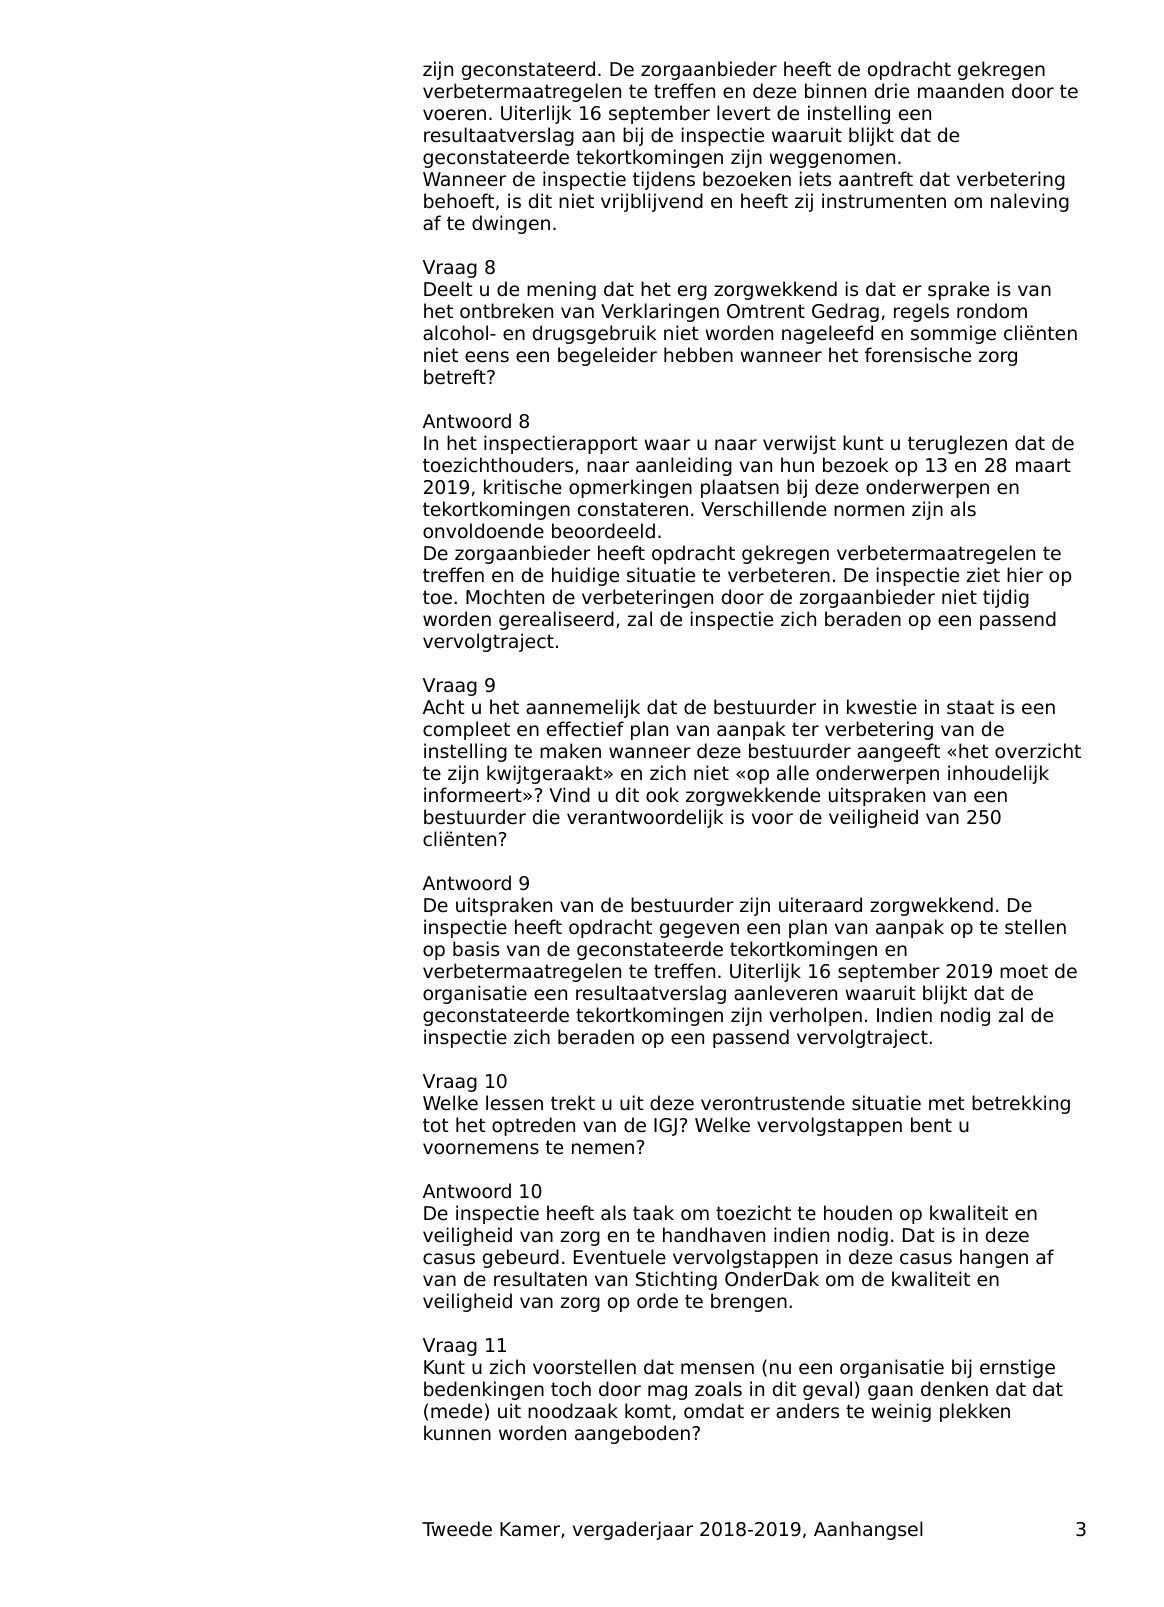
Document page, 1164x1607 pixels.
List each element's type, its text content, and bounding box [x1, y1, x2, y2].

text Wanneer de inspectie tijdens bezoeken iets aantreft dat verbetering behoeft, is dit niet vrijblijvend en heeft zij instrumenten om naleving af te dwingen. [422, 169, 1087, 235]
text De zorgaanbieder heeft opdracht gekregen verbetermaatregelen te treffen en de huidige situatie te verbeteren. De inspectie ziet hier op toe. Mochten de verbeteringen door de zorgaanbieder niet tijdig worden gerealiseerd, zal de inspectie zich beraden op een passend vervolgtraject. [422, 543, 1087, 653]
text Vraag 10 [422, 1071, 1087, 1093]
text De inspectie heeft als taak om toezicht te houden op kwaliteit en veiligheid van zorg en te handhaven indien nodig. Dat is in deze casus gebeurd. Eventuele vervolgstappen in deze casus hangen af van de resultaten van Stichting OnderDak om de kwaliteit en veiligheid van zorg op orde te brengen. [422, 1203, 1087, 1313]
text zijn geconstateerd. De zorgaanbieder heeft de opdracht gekregen verbetermaatregelen te treffen en deze binnen drie maanden door te voeren. Uiterlijk 16 september levert de instelling een resultaatverslag aan bij de inspectie waaruit blijkt dat de geconstateerde tekortkomingen zijn weggenomen. [422, 59, 1087, 169]
text In het inspectierapport waar u naar verwijst kunt u teruglezen dat de toezichthouders, naar aanleiding van hun bezoek op 13 en 28 maart 2019, kritische opmerkingen plaatsen bij deze onderwerpen en tekortkomingen constateren. Verschillende normen zijn als onvoldoende beoordeeld. [422, 433, 1087, 543]
text De uitspraken van de bestuurder zijn uiteraard zorgwekkend. De inspectie heeft opdracht gegeven een plan van aanpak op te stellen op basis van de geconstateerde tekortkomingen en verbetermaatregelen te treffen. Uiterlijk 16 september 2019 moet de organisatie een resultaatverslag aanleveren waaruit blijkt dat de geconstateerde tekortkomingen zijn verholpen. Indien nodig zal de inspectie zich beraden op een passend vervolgtraject. [422, 895, 1087, 1049]
text Antwoord 10 [422, 1181, 1087, 1203]
text Kunt u zich voorstellen dat mensen (nu een organisatie bij ernstige bedenkingen toch door mag zoals in dit geval) gaan denken dat dat (mede) uit noodzaak komt, omdat er anders te weinig plekken kunnen worden aangeboden? [422, 1357, 1087, 1445]
text Vraag 11 [422, 1335, 1087, 1357]
text Acht u het aannemelijk dat de bestuurder in kwestie in staat is een compleet en effectief plan van aanpak ter verbetering van de instelling te maken wanneer deze bestuurder aangeeft «het overzicht te zijn kwijtgeraakt» en zich niet «op alle onderwerpen inhoudelijk informeert»? Vind u dit ook zorgwekkende uitspraken van een bestuurder die verantwoordelijk is voor de veiligheid van 250 cliënten? [422, 697, 1087, 851]
text Vraag 9 [422, 675, 1087, 697]
text Welke lessen trekt u uit deze verontrustende situatie met betrekking tot het optreden van de IGJ? Welke vervolgstappen bent u voornemens te nemen? [422, 1093, 1087, 1159]
text Deelt u de mening dat het erg zorgwekkend is dat er sprake is van het ontbreken van Verklaringen Omtrent Gedrag, regels rondom alcohol- en drugsgebruik niet worden nageleefd en sommige cliënten niet eens een begeleider hebben wanneer het forensische zorg betreft? [422, 279, 1087, 389]
text Antwoord 9 [422, 873, 1087, 895]
text Vraag 8 [422, 257, 1087, 279]
text Antwoord 8 [422, 411, 1087, 433]
